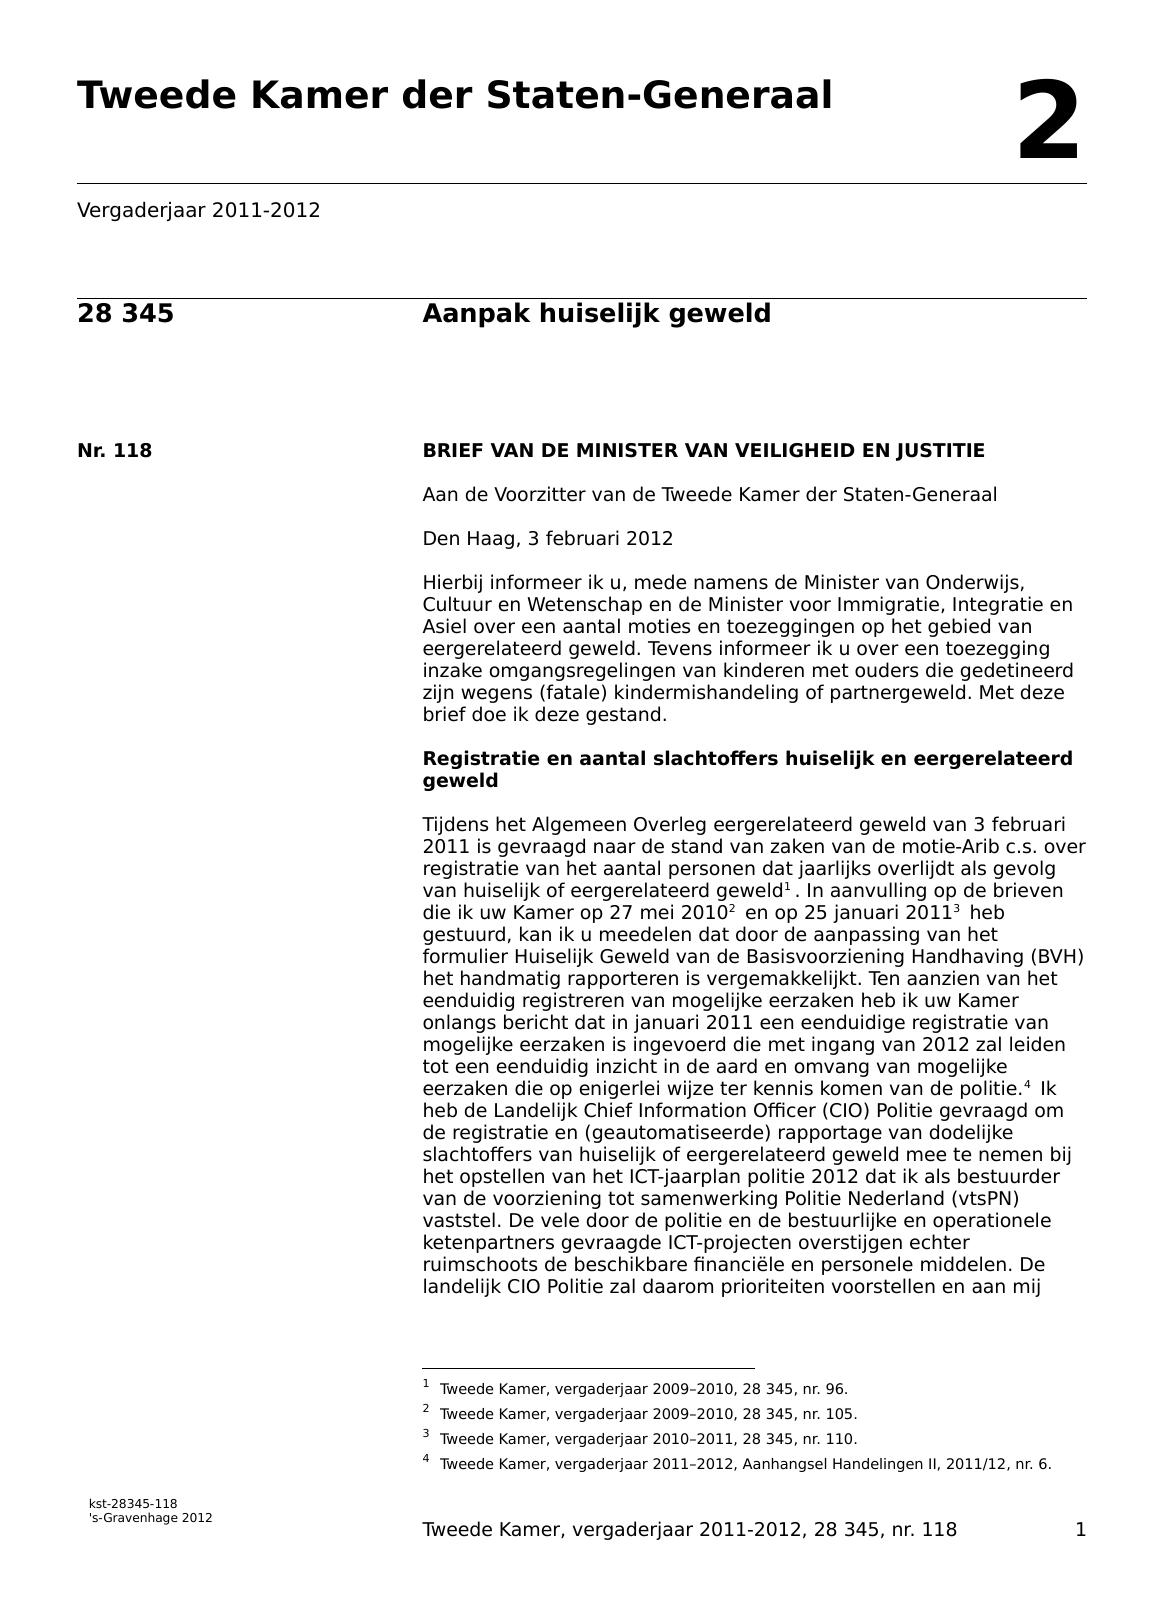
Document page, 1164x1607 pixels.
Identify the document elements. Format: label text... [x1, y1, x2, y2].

table_header 2 [886, 59, 1087, 183]
text Tweede Kamer, vergaderjaar 2010–2011, 28 345, nr. 110. [422, 1427, 1087, 1449]
text 's-Gravenhage 2012 [88, 1511, 323, 1525]
subtitle Nr. 118 BRIEF VAN DE MINISTER VAN VEILIGHEID EN JUSTITIE [77, 440, 1087, 462]
text Hierbij informeer ik u, mede namens de Minister van Onderwijs, Cultuur en Wetenschap en de Minister voor Immigratie, Integratie en Asiel over een aantal moties en toezeggingen op het gebied van eergerelateerd geweld. Tevens informeer ik u over een toezegging inzake omgangsregelingen van kinderen met ouders die gedetineerd zijn wegens (fatale) kindermishandeling of partnergeweld. Met deze brief doe ik deze gestand. [422, 572, 1087, 726]
table_cell Vergaderjaar 2011-2012 [77, 184, 1087, 298]
text Tweede Kamer, vergaderjaar 2009–2010, 28 345, nr. 96. [422, 1377, 1087, 1399]
text Aan de Voorzitter van de Tweede Kamer der Staten-Generaal [422, 484, 1087, 506]
text kst-28345-118 [88, 1497, 323, 1511]
subtitle Registratie en aantal slachtoffers huiselijk en eergerelateerd geweld [422, 748, 1087, 792]
text Tweede Kamer, vergaderjaar 2011–2012, Aanhangsel Handelingen II, 2011/12, nr. 6. [422, 1452, 1087, 1474]
text Tijdens het Algemeen Overleg eergerelateerd geweld van 3 februari 2011 is gevraagd naar de stand van zaken van de motie-Arib c.s. over registratie van het aantal personen dat jaarlijks overlijdt als gevolg van huiselijk of eergerelateerd geweld. In aanvulling op de brieven die ik uw Kamer op 27 mei 2010 en op 25 januari 2011 heb gestuurd, kan ik u meedelen dat door de aanpassing van het formulier Huiselijk Geweld van de Basisvoorziening Handhaving (BVH) het handmatig rapporteren is vergemakkelijkt. Ten aanzien van het eenduidig registreren van mogelijke eerzaken heb ik uw Kamer onlangs bericht dat in januari 2011 een eenduidige registratie van mogelijke eerzaken is ingevoerd die met ingang van 2012 zal leiden tot een eenduidig inzicht in de aard en omvang van mogelijke eerzaken die op enigerlei wijze ter kennis komen van de politie. Ik heb de Landelijk Chief Information Officer (CIO) Politie gevraagd om de registratie en (geautomatiseerde) rapportage van dodelijke slachtoffers van huiselijk of eergerelateerd geweld mee te nemen bij het opstellen van het ICT-jaarplan politie 2012 dat ik als bestuurder van de voorziening tot samenwerking Politie Nederland (vtsPN) vaststel. De vele door de politie en de bestuurlijke en operationele ketenpartners gevraagde ICT-projecten overstijgen echter ruimschoots de beschikbare financiële en personele middelen. De landelijk CIO Politie zal daarom prioriteiten voorstellen en aan mij [422, 814, 1087, 1298]
text Den Haag, 3 februari 2012 [422, 528, 1087, 550]
text Tweede Kamer, vergaderjaar 2009–2010, 28 345, nr. 105. [422, 1402, 1087, 1424]
subtitle 28 345 Aanpak huiselijk geweld [77, 299, 1087, 329]
table_header Tweede Kamer der Staten-Generaal [77, 59, 886, 183]
